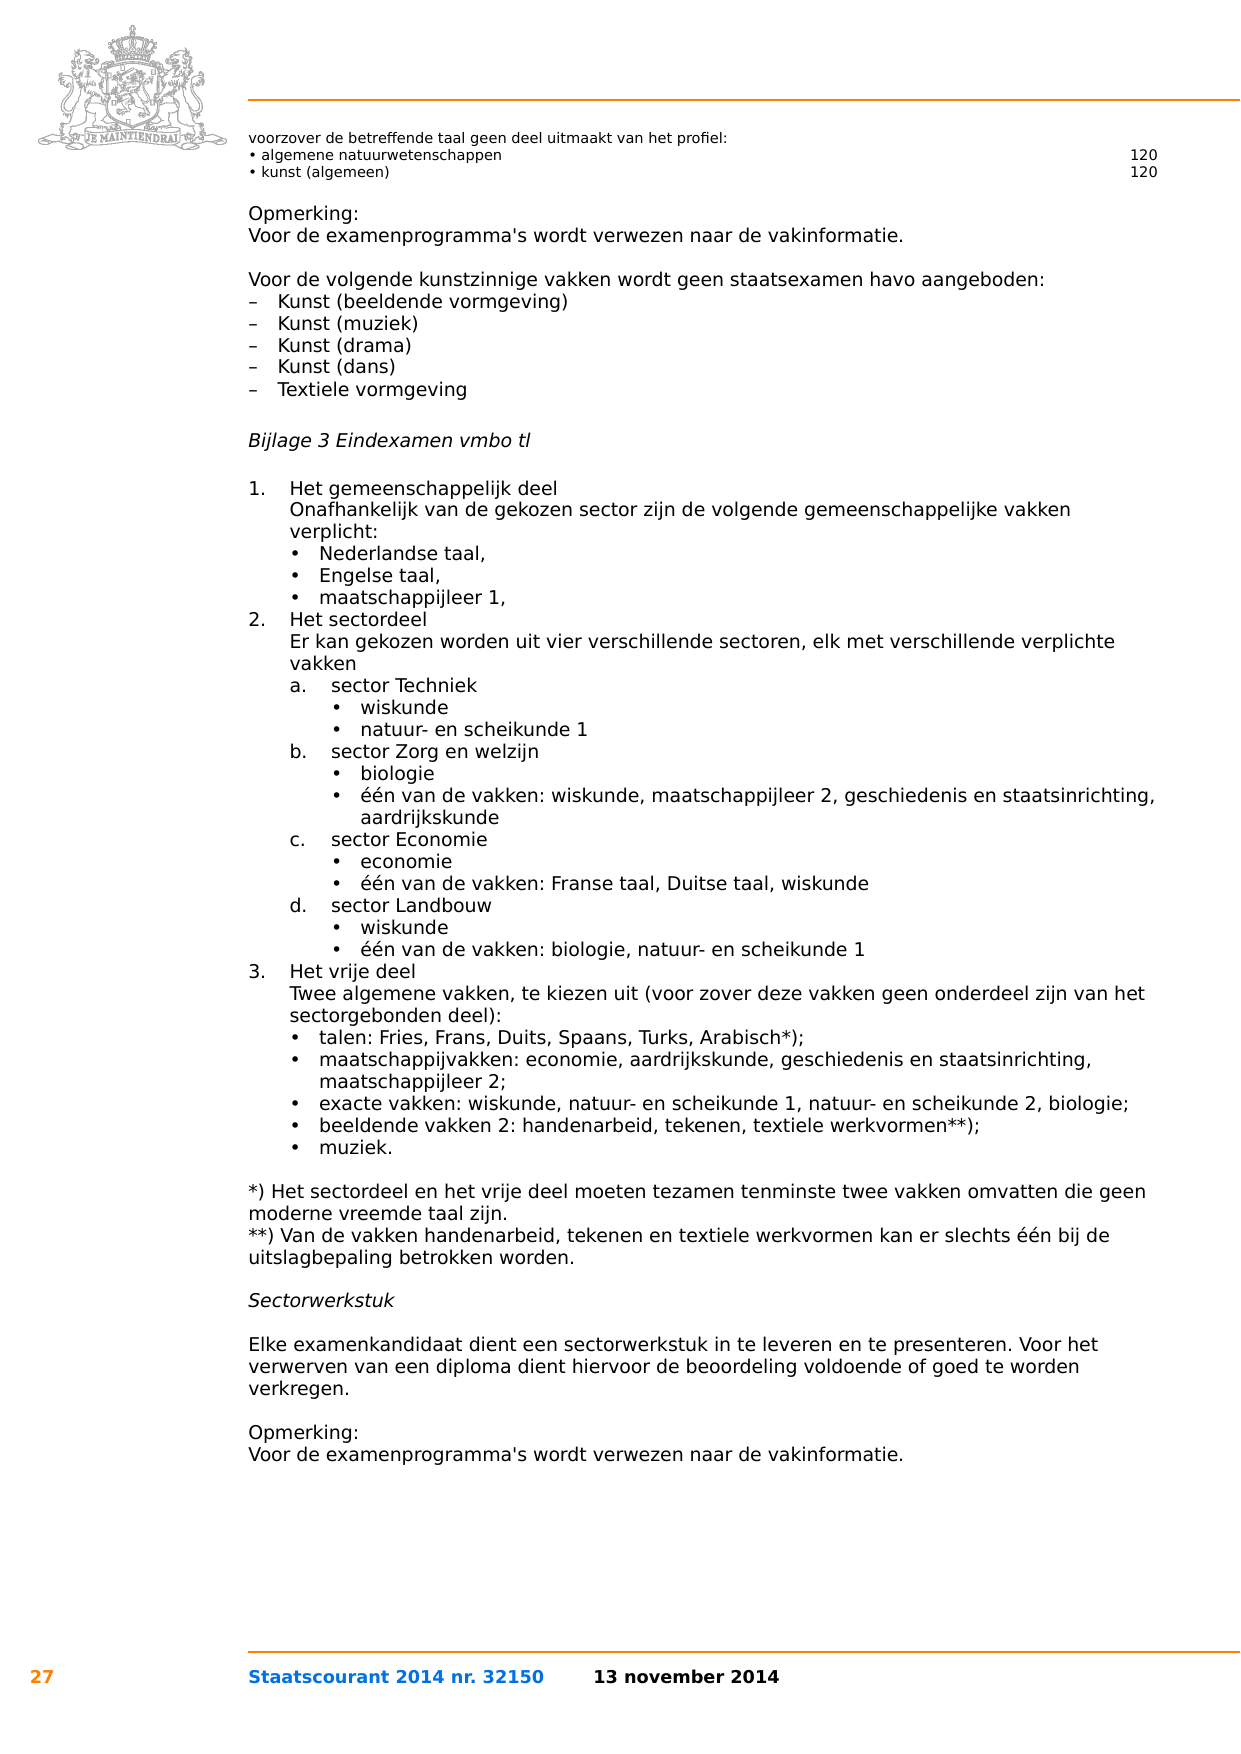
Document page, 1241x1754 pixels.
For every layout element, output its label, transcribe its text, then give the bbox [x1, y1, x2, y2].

text 3. Het vrije deel [248, 961, 1163, 983]
table_cell • algemene natuurwetenschappen [248, 147, 1020, 164]
text • economie [331, 851, 1163, 873]
text • maatschappijvakken: economie, aardrijkskunde, geschiedenis en staatsinrichting, maatschappijleer 2; [289, 1049, 1163, 1093]
text Opmerking: [248, 203, 1163, 225]
text – Kunst (beeldende vormgeving) [248, 291, 1163, 312]
text 2. Het sectordeel [248, 609, 1163, 631]
text • exacte vakken: wiskunde, natuur- en scheikunde 1, natuur- en scheikunde 2, biologie; [289, 1093, 1163, 1115]
text • één van de vakken: biologie, natuur- en scheikunde 1 [331, 939, 1163, 961]
text • Nederlandse taal, [289, 543, 1163, 565]
table_cell 120 [1020, 164, 1163, 181]
text • één van de vakken: wiskunde, maatschappijleer 2, geschiedenis en staatsinrichting, aardrijkskunde [331, 785, 1163, 829]
text • natuur- en scheikunde 1 [331, 719, 1163, 741]
text • wiskunde [331, 917, 1163, 939]
text *) Het sectordeel en het vrije deel moeten tezamen tenminste twee vakken omvatten die geen moderne vreemde taal zijn. [248, 1181, 1163, 1224]
text • Engelse taal, [289, 565, 1163, 587]
text – Textiele vormgeving [248, 378, 1163, 400]
text – Kunst (drama) [248, 334, 1163, 356]
text Onafhankelijk van de gekozen sector zijn de volgende gemeenschappelijke vakken verplicht: [289, 499, 1163, 543]
text • beeldende vakken 2: handenarbeid, tekenen, textiele werkvormen**); [289, 1115, 1163, 1137]
text • muziek. [289, 1137, 1163, 1159]
text – Kunst (muziek) [248, 312, 1163, 334]
text Er kan gekozen worden uit vier verschillende sectoren, elk met verschillende verplichte vakken [289, 631, 1163, 675]
text b. sector Zorg en welzijn [289, 741, 1163, 763]
text • talen: Fries, Frans, Duits, Spaans, Turks, Arabisch*); [289, 1027, 1163, 1049]
text Voor de examenprogramma's wordt verwezen naar de vakinformatie. [248, 1444, 1163, 1466]
text 1. Het gemeenschappelijk deel [248, 477, 1163, 499]
text Opmerking: [248, 1422, 1163, 1444]
table_cell • kunst (algemeen) [248, 164, 1020, 181]
table_cell [1020, 130, 1163, 147]
text Twee algemene vakken, te kiezen uit (voor zover deze vakken geen onderdeel zijn van het sectorgebonden deel): [289, 983, 1163, 1027]
text c. sector Economie [289, 829, 1163, 851]
text Voor de examenprogramma's wordt verwezen naar de vakinformatie. [248, 225, 1163, 247]
text • wiskunde [331, 697, 1163, 719]
subtitle Sectorwerkstuk [248, 1290, 1163, 1312]
table_cell 120 [1020, 147, 1163, 164]
picture [38, 25, 227, 150]
text • biologie [331, 763, 1163, 785]
text d. sector Landbouw [289, 895, 1163, 917]
text • één van de vakken: Franse taal, Duitse taal, wiskunde [331, 873, 1163, 895]
text – Kunst (dans) [248, 356, 1163, 378]
table_cell voorzover de betreffende taal geen deel uitmaakt van het profiel: [248, 130, 1020, 147]
text a. sector Techniek [289, 675, 1163, 697]
text Elke examenkandidaat dient een sectorwerkstuk in te leveren en te presenteren. Voor het verwerven van een diploma dient hiervoor de beoordeling voldoende of goed te worden verkregen. [248, 1334, 1163, 1400]
text • maatschappijleer 1, [289, 587, 1163, 609]
subtitle Bijlage 3 Eindexamen vmbo tl [248, 430, 1163, 452]
text **) Van de vakken handenarbeid, tekenen en textiele werkvormen kan er slechts één bij de uitslagbepaling betrokken worden. [248, 1224, 1163, 1268]
text Voor de volgende kunstzinnige vakken wordt geen staatsexamen havo aangeboden: [248, 268, 1163, 291]
